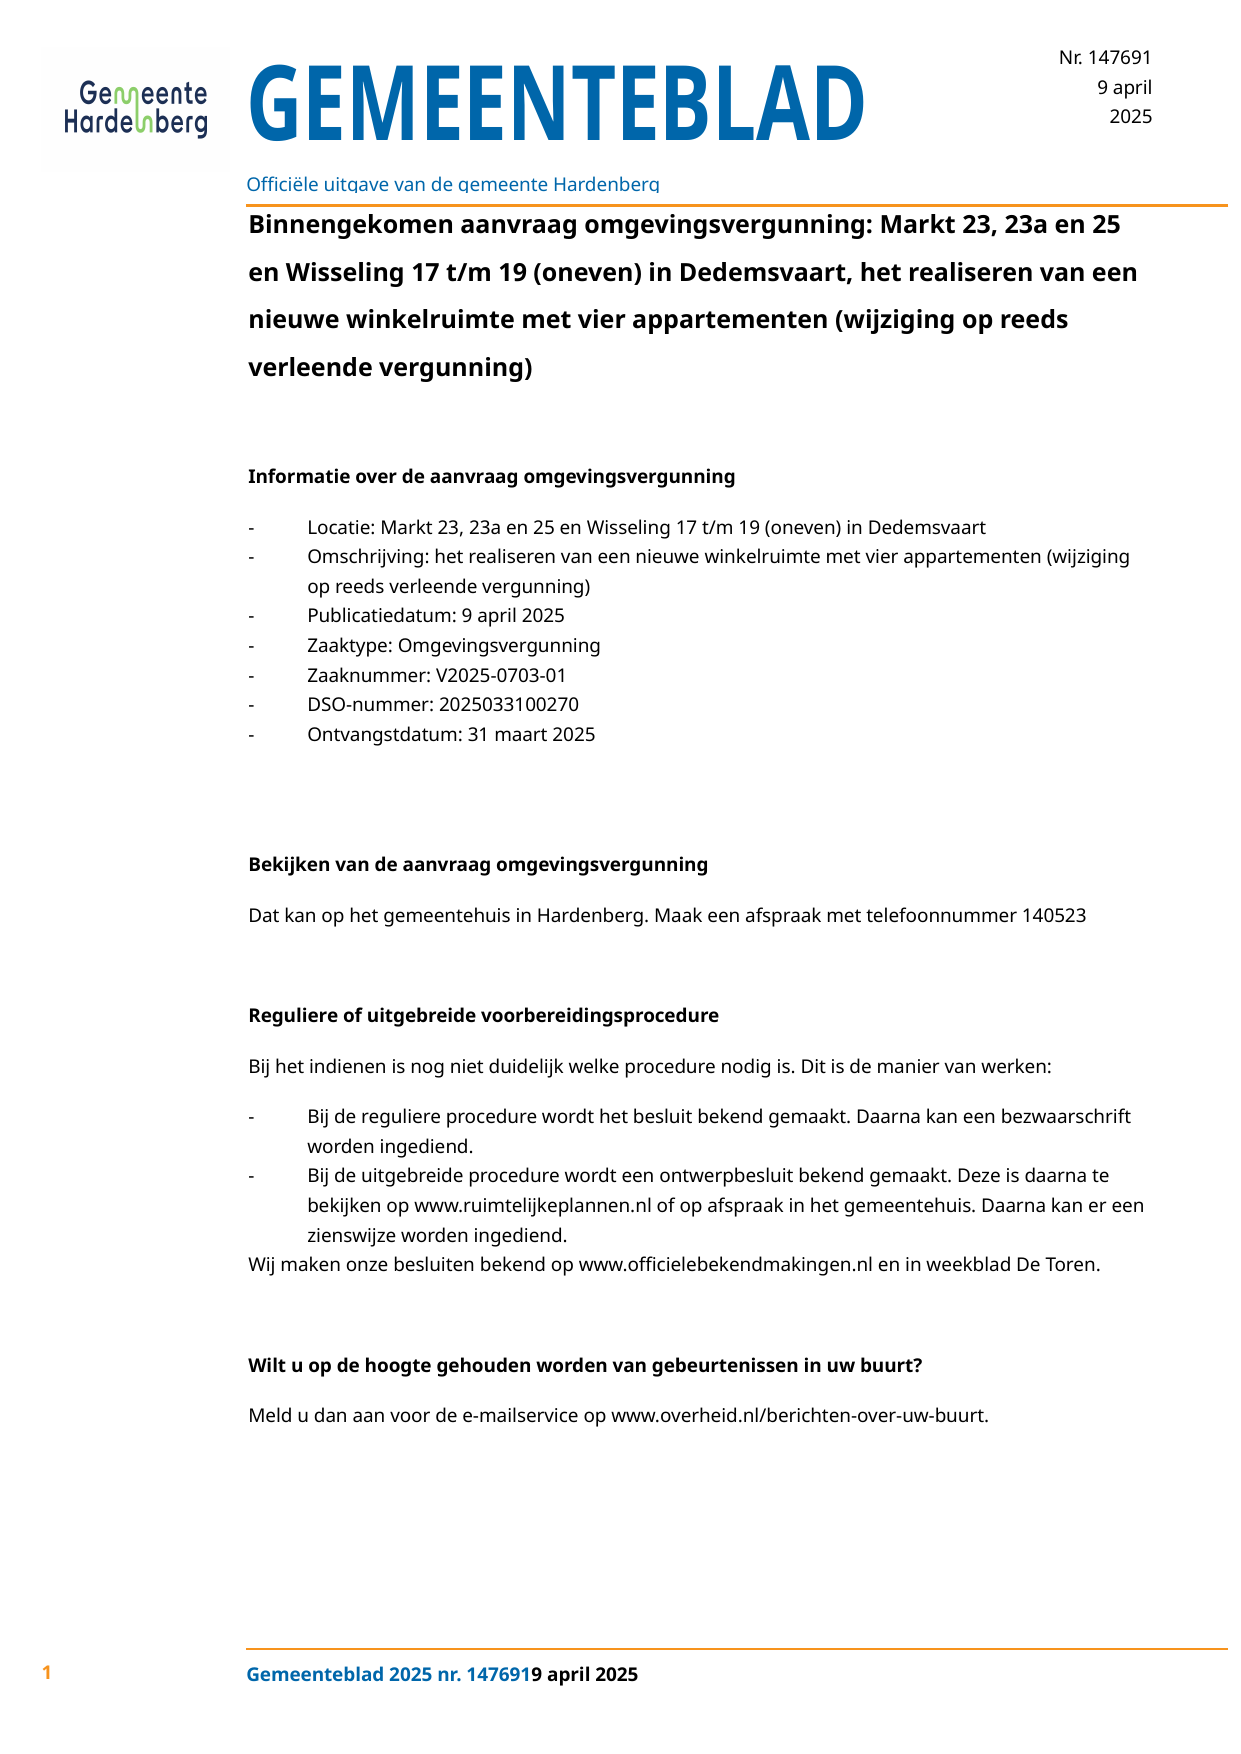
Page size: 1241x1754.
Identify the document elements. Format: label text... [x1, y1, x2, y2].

list Ontvangstdatum: 31 maart 2025 [248, 721, 1152, 747]
list Locatie: Markt 23, 23a en 25 en Wisseling 17 t/m 19 (oneven) in Dedemsvaart [248, 514, 1152, 540]
list Publicatiedatum: 9 april 2025 [248, 603, 1152, 628]
list Bij de uitgebreide procedure wordt een ontwerpbesluit bekend gemaakt. Deze is daarna te bekijken op www.ruimtelijkeplannen.nl of op afspraak in het gemeentehuis. Daarna kan er een zienswijze worden ingediend. [248, 1163, 1152, 1248]
picture [41, 47, 231, 172]
text Wilt u op de hoogte gehouden worden van gebeurtenissen in uw buurt? [248, 1352, 1152, 1378]
text Binnengekomen aanvraag omgevingsvergunning: Markt 23, 23a en 25 en Wisseling 17 t/m 19 (oneven) in Dedemsvaart, het realiseren van een nieuwe winkelruimte met vier appartementen (wijziging op reeds verleende vergunning) [248, 207, 1152, 384]
text Informatie over de aanvraag omgevingsvergunning [248, 463, 1152, 489]
text Meld u dan aan voor de e-mailservice op www.overheid.nl/berichten-over-uw-buurt. [248, 1403, 1152, 1428]
text Wij maken onze besluiten bekend op www.officielebekendmakingen.nl en in weekblad De Toren. [248, 1251, 1152, 1277]
list Omschrijving: het realiseren van een nieuwe winkelruimte met vier appartementen (wijziging op reeds verleende vergunning) [248, 543, 1152, 599]
list Zaaktype: Omgevingsvergunning [248, 632, 1152, 658]
text Bekijken van de aanvraag omgevingsvergunning [248, 851, 1152, 877]
list Zaaknummer: V2025-0703-01 [248, 662, 1152, 688]
text Bij het indienen is nog niet duidelijk welke procedure nodig is. Dit is de manier van werken: [248, 1053, 1152, 1079]
list DSO-nummer: 2025033100270 [248, 691, 1152, 717]
list Bij de reguliere procedure wordt het besluit bekend gemaakt. Daarna kan een bezwaarschrift worden ingediend. [248, 1103, 1152, 1159]
text Dat kan op het gemeentehuis in Hardenberg. Maak een afspraak met telefoonnummer 140523 [248, 902, 1152, 928]
text Reguliere of uitgebreide voorbereidingsprocedure [248, 1003, 1152, 1028]
